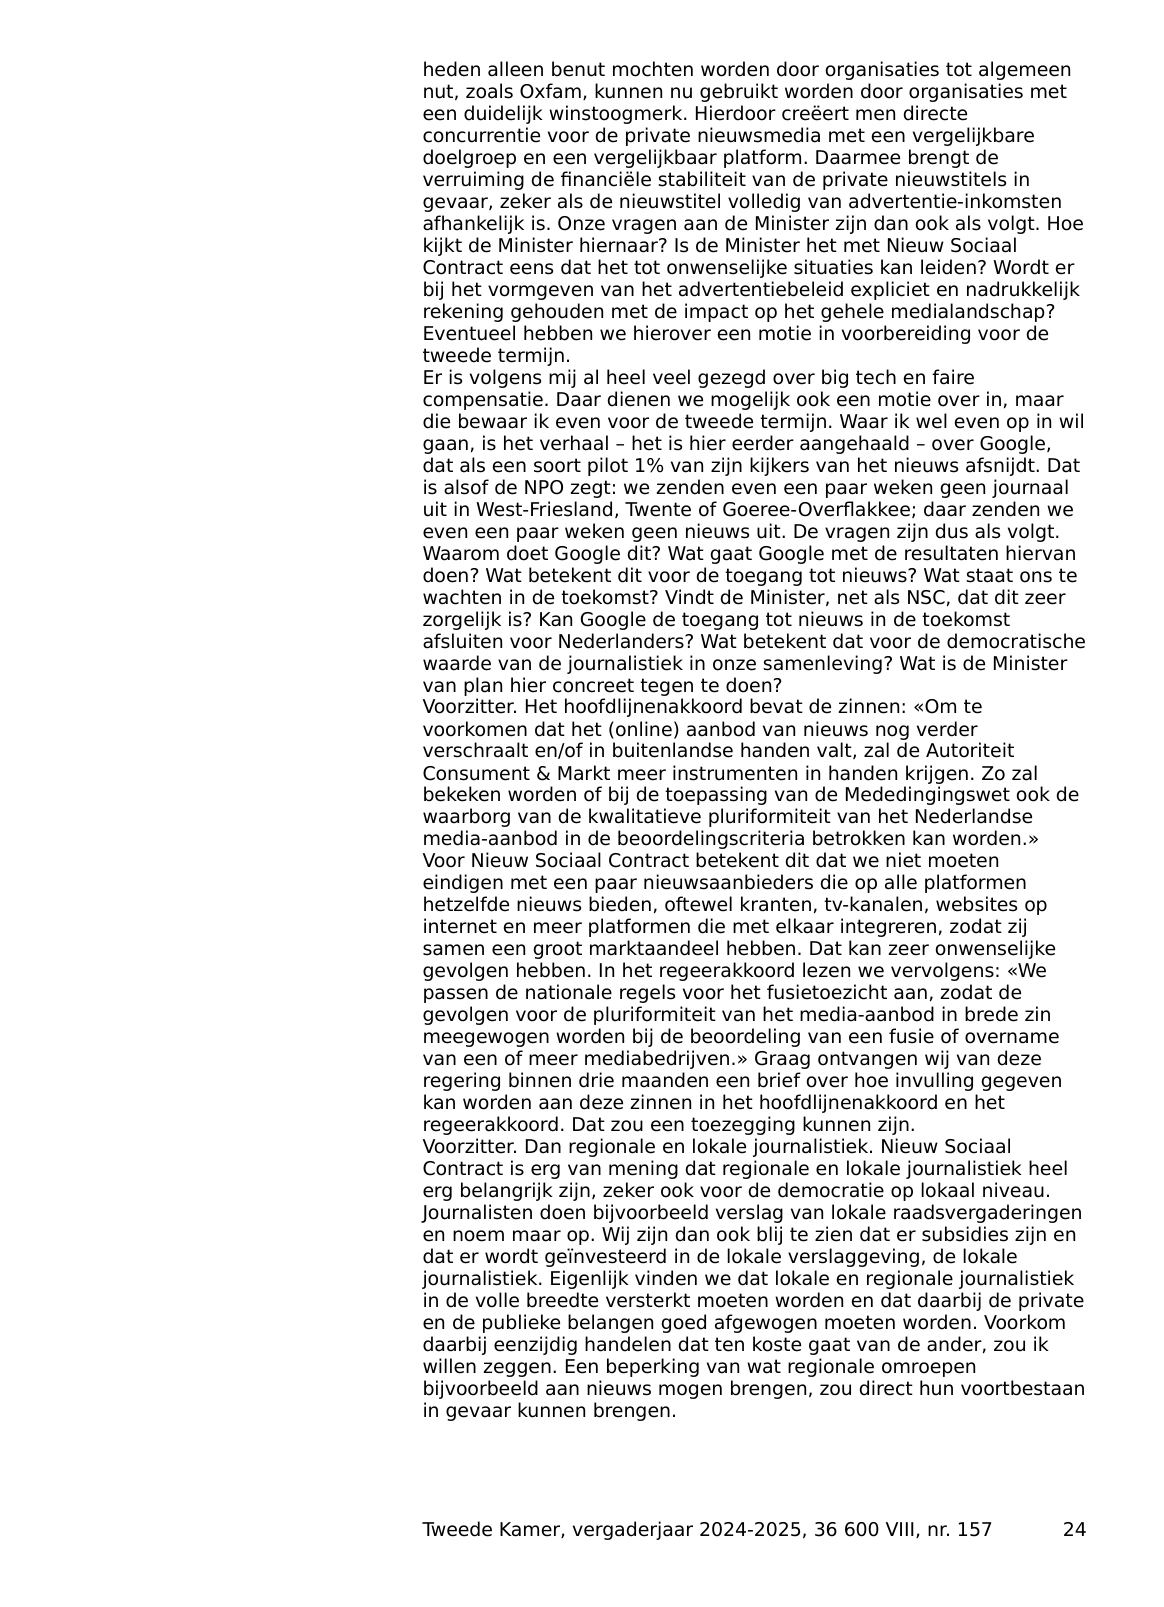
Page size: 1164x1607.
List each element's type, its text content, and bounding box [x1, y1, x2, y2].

text heden alleen benut mochten worden door organisaties tot algemeen nut, zoals Oxfam, kunnen nu gebruikt worden door organisaties met een duidelijk winstoogmerk. Hierdoor creëert men directe concurrentie voor de private nieuwsmedia met een vergelijkbare doelgroep en een vergelijkbaar platform. Daarmee brengt de verruiming de financiële stabiliteit van de private nieuwstitels in gevaar, zeker als de nieuwstitel volledig van advertentie-inkomsten afhankelijk is. Onze vragen aan de Minister zijn dan ook als volgt. Hoe kijkt de Minister hiernaar? Is de Minister het met Nieuw Sociaal Contract eens dat het tot onwenselijke situaties kan leiden? Wordt er bij het vormgeven van het advertentiebeleid expliciet en nadrukkelijk rekening gehouden met de impact op het gehele medialandschap? Eventueel hebben we hierover een motie in voorbereiding voor de tweede termijn. [422, 59, 1087, 367]
text Voorzitter. Het hoofdlijnenakkoord bevat de zinnen: «Om te voorkomen dat het (online) aanbod van nieuws nog verder verschraalt en/of in buitenlandse handen valt, zal de Autoriteit Consument & Markt meer instrumenten in handen krijgen. Zo zal bekeken worden of bij de toepassing van de Mededingingswet ook de waarborg van de kwalitatieve pluriformiteit van het Nederlandse media-aanbod in de beoordelingscriteria betrokken kan worden.» Voor Nieuw Sociaal Contract betekent dit dat we niet moeten eindigen met een paar nieuwsaanbieders die op alle platformen hetzelfde nieuws bieden, oftewel kranten, tv-kanalen, websites op internet en meer platformen die met elkaar integreren, zodat zij samen een groot marktaandeel hebben. Dat kan zeer onwenselijke gevolgen hebben. In het regeerakkoord lezen we vervolgens: «We passen de nationale regels voor het fusietoezicht aan, zodat de gevolgen voor de pluriformiteit van het media-aanbod in brede zin meegewogen worden bij de beoordeling van een fusie of overname van een of meer mediabedrijven.» Graag ontvangen wij van deze regering binnen drie maanden een brief over hoe invulling gegeven kan worden aan deze zinnen in het hoofdlijnenakkoord en het regeerakkoord. Dat zou een toezegging kunnen zijn. [422, 696, 1087, 1136]
text Voorzitter. Dan regionale en lokale journalistiek. Nieuw Sociaal Contract is erg van mening dat regionale en lokale journalistiek heel erg belangrijk zijn, zeker ook voor de democratie op lokaal niveau. Journalisten doen bijvoorbeeld verslag van lokale raadsvergaderingen en noem maar op. Wij zijn dan ook blij te zien dat er subsidies zijn en dat er wordt geïnvesteerd in de lokale verslaggeving, de lokale journalistiek. Eigenlijk vinden we dat lokale en regionale journalistiek in de volle breedte versterkt moeten worden en dat daarbij de private en de publieke belangen goed afgewogen moeten worden. Voorkom daarbij eenzijdig handelen dat ten koste gaat van de ander, zou ik willen zeggen. Een beperking van wat regionale omroepen bijvoorbeeld aan nieuws mogen brengen, zou direct hun voortbestaan in gevaar kunnen brengen. [422, 1136, 1087, 1422]
text Er is volgens mij al heel veel gezegd over big tech en faire compensatie. Daar dienen we mogelijk ook een motie over in, maar die bewaar ik even voor de tweede termijn. Waar ik wel even op in wil gaan, is het verhaal – het is hier eerder aangehaald – over Google, dat als een soort pilot 1% van zijn kijkers van het nieuws afsnijdt. Dat is alsof de NPO zegt: we zenden even een paar weken geen journaal uit in West-Friesland, Twente of Goeree-Overflakkee; daar zenden we even een paar weken geen nieuws uit. De vragen zijn dus als volgt. Waarom doet Google dit? Wat gaat Google met de resultaten hiervan doen? Wat betekent dit voor de toegang tot nieuws? Wat staat ons te wachten in de toekomst? Vindt de Minister, net als NSC, dat dit zeer zorgelijk is? Kan Google de toegang tot nieuws in de toekomst afsluiten voor Nederlanders? Wat betekent dat voor de democratische waarde van de journalistiek in onze samenleving? Wat is de Minister van plan hier concreet tegen te doen? [422, 367, 1087, 696]
